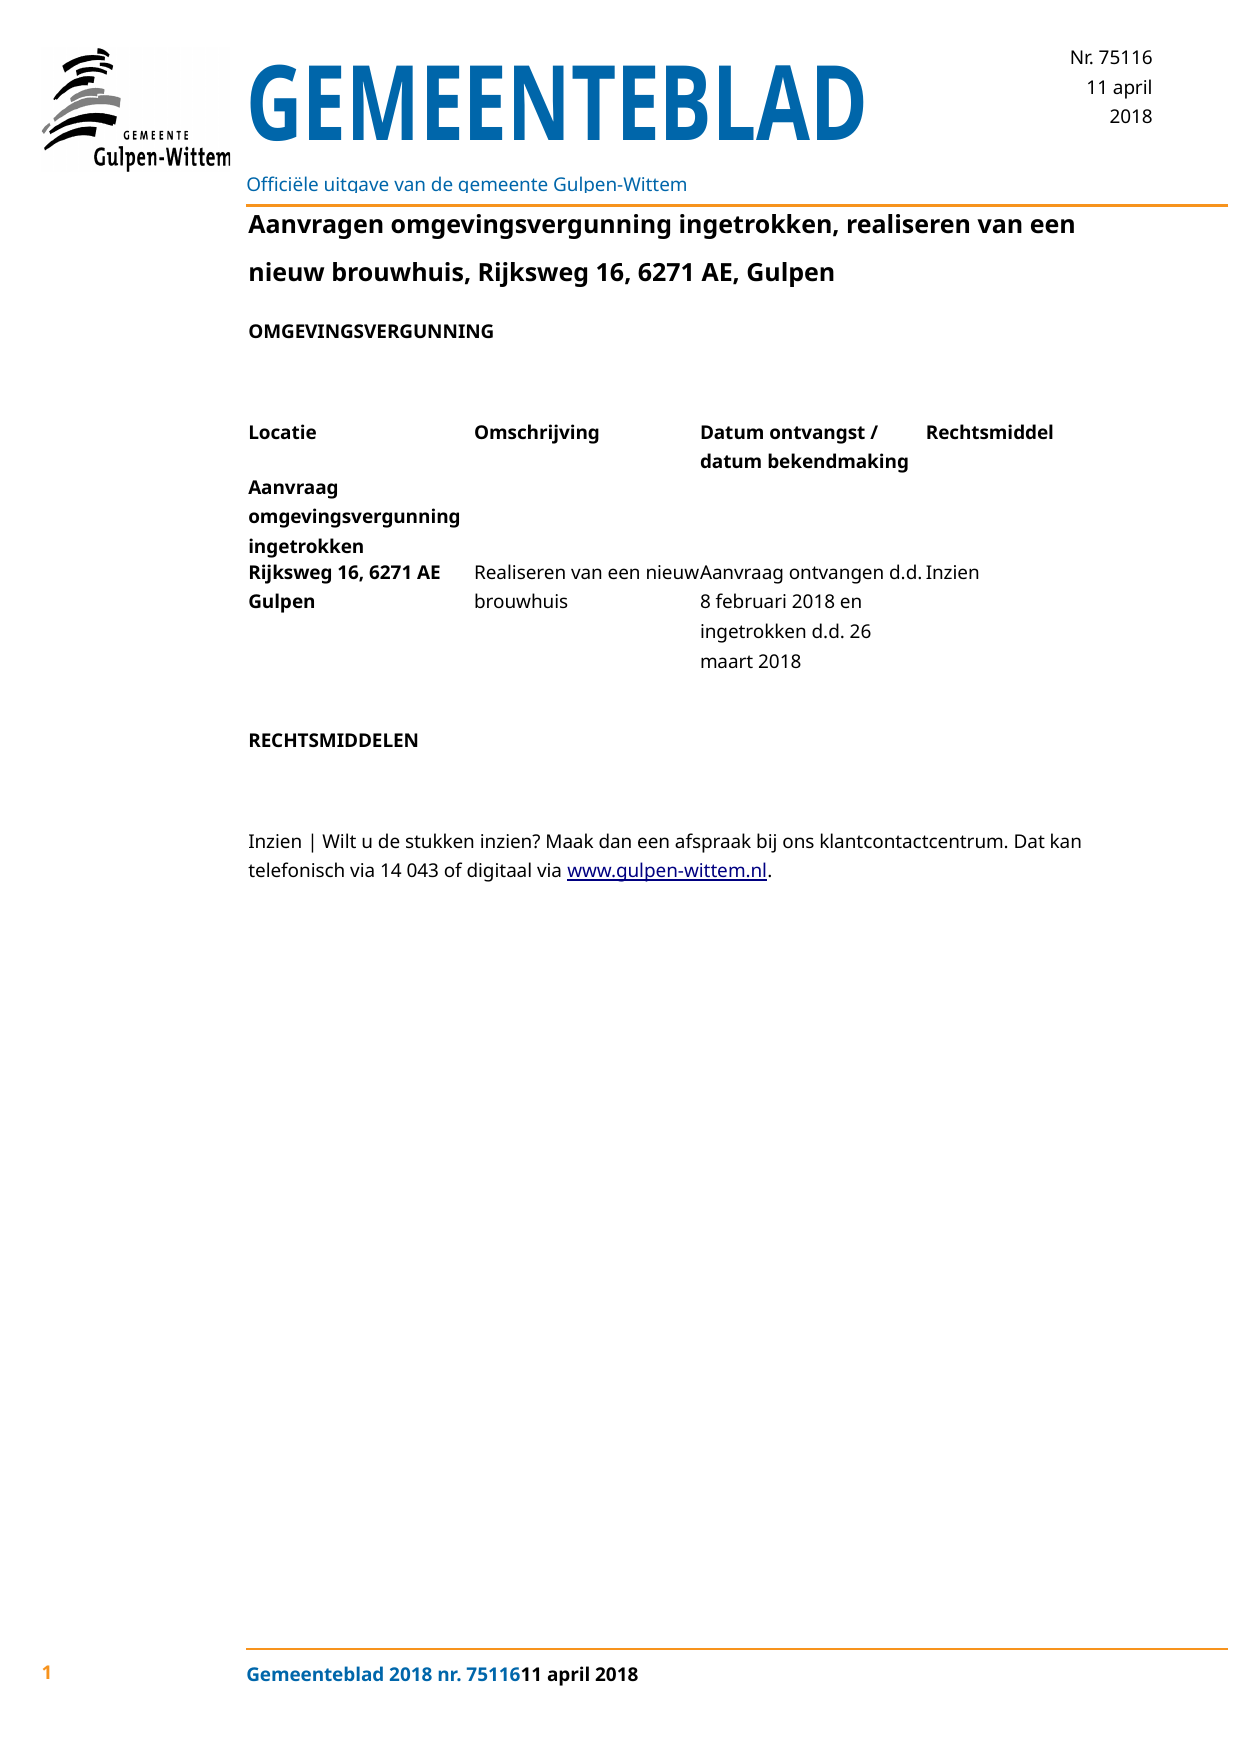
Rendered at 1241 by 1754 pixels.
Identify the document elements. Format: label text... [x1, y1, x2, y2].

table_header Locatie [248, 419, 474, 474]
table_header Omschrijving [474, 419, 700, 474]
table_cell [474, 474, 700, 559]
text RECHTSMIDDELEN [248, 727, 1152, 753]
picture [41, 47, 231, 172]
table_header Datum ontvangst / datum bekendmaking [700, 419, 926, 474]
table_cell Aanvraag ontvangen d.d. 8 februari 2018 en ingetrokken d.d. 26 maart 2018 [700, 559, 926, 673]
text Aanvragen omgevingsvergunning ingetrokken, realiseren van een nieuw brouwhuis, Rijksweg 16, 6271 AE, Gulpen [248, 207, 1152, 288]
table_cell [700, 474, 926, 559]
table_cell Realiseren van een nieuw brouwhuis [474, 559, 700, 673]
table_cell Rijksweg 16, 6271 AE Gulpen [248, 559, 474, 673]
table_cell [926, 474, 1152, 559]
table_header Rechtsmiddel [926, 419, 1152, 474]
text OMGEVINGSVERGUNNING [248, 318, 1152, 344]
table_cell Aanvraag omgevingsvergunning ingetrokken [248, 474, 474, 559]
table_cell Inzien [926, 559, 1152, 673]
text Inzien | Wilt u de stukken inzien? Maak dan een afspraak bij ons klantcontactcentrum. Dat kan telefonisch via 14 043 of digitaal via www.gulpen-wittem.nl. [248, 828, 1152, 883]
